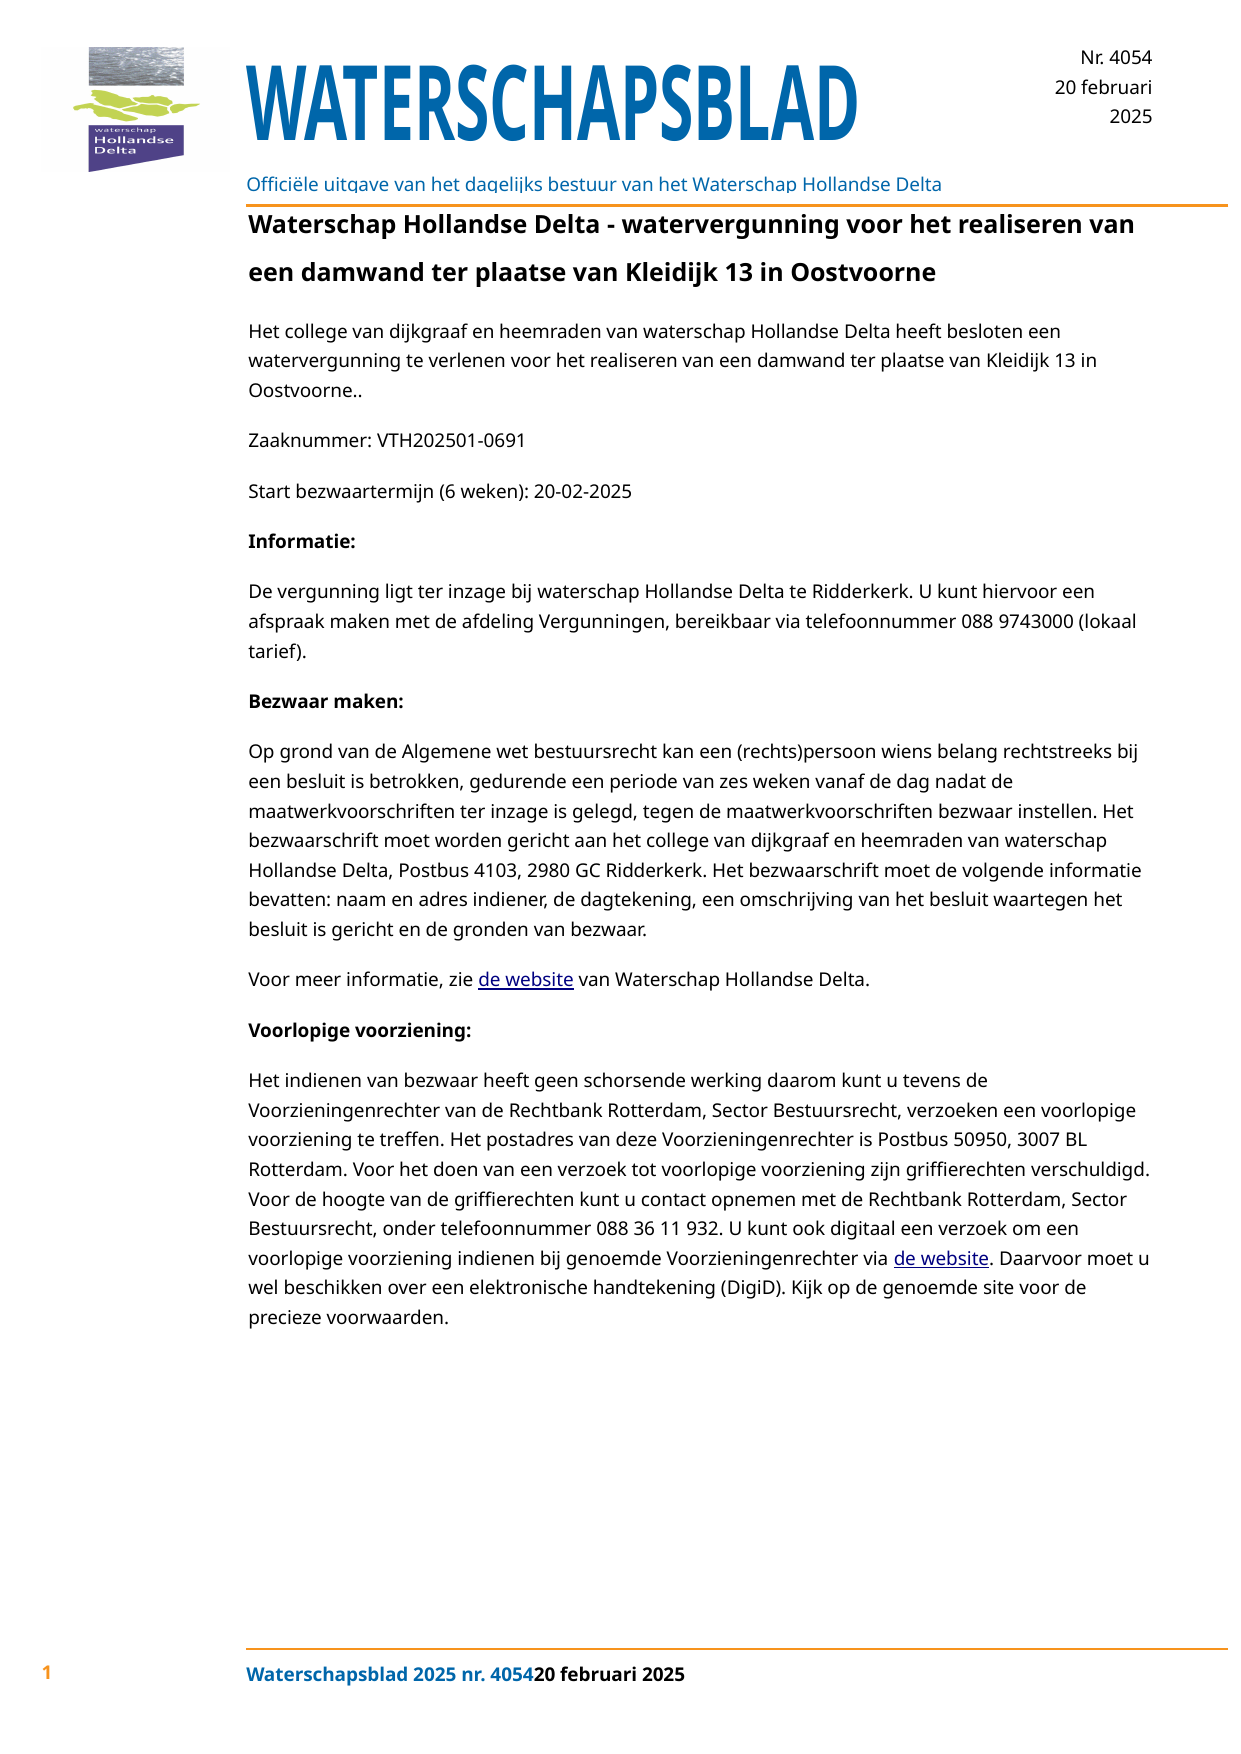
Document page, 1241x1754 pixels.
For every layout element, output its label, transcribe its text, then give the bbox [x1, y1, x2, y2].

text Bezwaar maken: [248, 688, 1152, 714]
text Zaaknummer: VTH202501-0691 [248, 427, 1152, 453]
text Voor meer informatie, zie de website van Waterschap Hollandse Delta. [248, 967, 1152, 992]
text Voorlopige voorziening: [248, 1017, 1152, 1043]
picture [41, 47, 231, 172]
text Informatie: [248, 528, 1152, 554]
text Start bezwaartermijn (6 weken): 20-02-2025 [248, 478, 1152, 504]
text Op grond van de Algemene wet bestuursrecht kan een (rechts)persoon wiens belang rechtstreeks bij een besluit is betrokken, gedurende een periode van zes weken vanaf de dag nadat de maatwerkvoorschriften ter inzage is gelegd, tegen de maatwerkvoorschriften bezwaar instellen. Het bezwaarschrift moet worden gericht aan het college van dijkgraaf en heemraden van waterschap Hollandse Delta, Postbus 4103, 2980 GC Ridderkerk. Het bezwaarschrift moet de volgende informatie bevatten: naam en adres indiener, de dagtekening, een omschrijving van het besluit waartegen het besluit is gericht en de gronden van bezwaar. [248, 739, 1152, 942]
text De vergunning ligt ter inzage bij waterschap Hollandse Delta te Ridderkerk. U kunt hiervoor een afspraak maken met de afdeling Vergunningen, bereikbaar via telefoonnummer 088 9743000 (lokaal tarief). [248, 579, 1152, 664]
text Het college van dijkgraaf en heemraden van waterschap Hollandse Delta heeft besloten een watervergunning te verlenen voor het realiseren van een damwand ter plaatse van Kleidijk 13 in Oostvoorne.. [248, 318, 1152, 403]
text Het indienen van bezwaar heeft geen schorsende werking daarom kunt u tevens de Voorzieningenrechter van de Rechtbank Rotterdam, Sector Bestuursrecht, verzoeken een voorlopige voorziening te treffen. Het postadres van deze Voorzieningenrechter is Postbus 50950, 3007 BL Rotterdam. Voor het doen van een verzoek tot voorlopige voorziening zijn griffierechten verschuldigd. Voor de hoogte van de griffierechten kunt u contact opnemen met de Rechtbank Rotterdam, Sector Bestuursrecht, onder telefoonnummer 088 36 11 932. U kunt ook digitaal een verzoek om een voorlopige voorziening indienen bij genoemde Voorzieningenrechter via de website. Daarvoor moet u wel beschikken over een elektronische handtekening (DigiD). Kijk op de genoemde site voor de precieze voorwaarden. [248, 1067, 1152, 1330]
text Waterschap Hollandse Delta - watervergunning voor het realiseren van een damwand ter plaatse van Kleidijk 13 in Oostvoorne [248, 207, 1152, 288]
